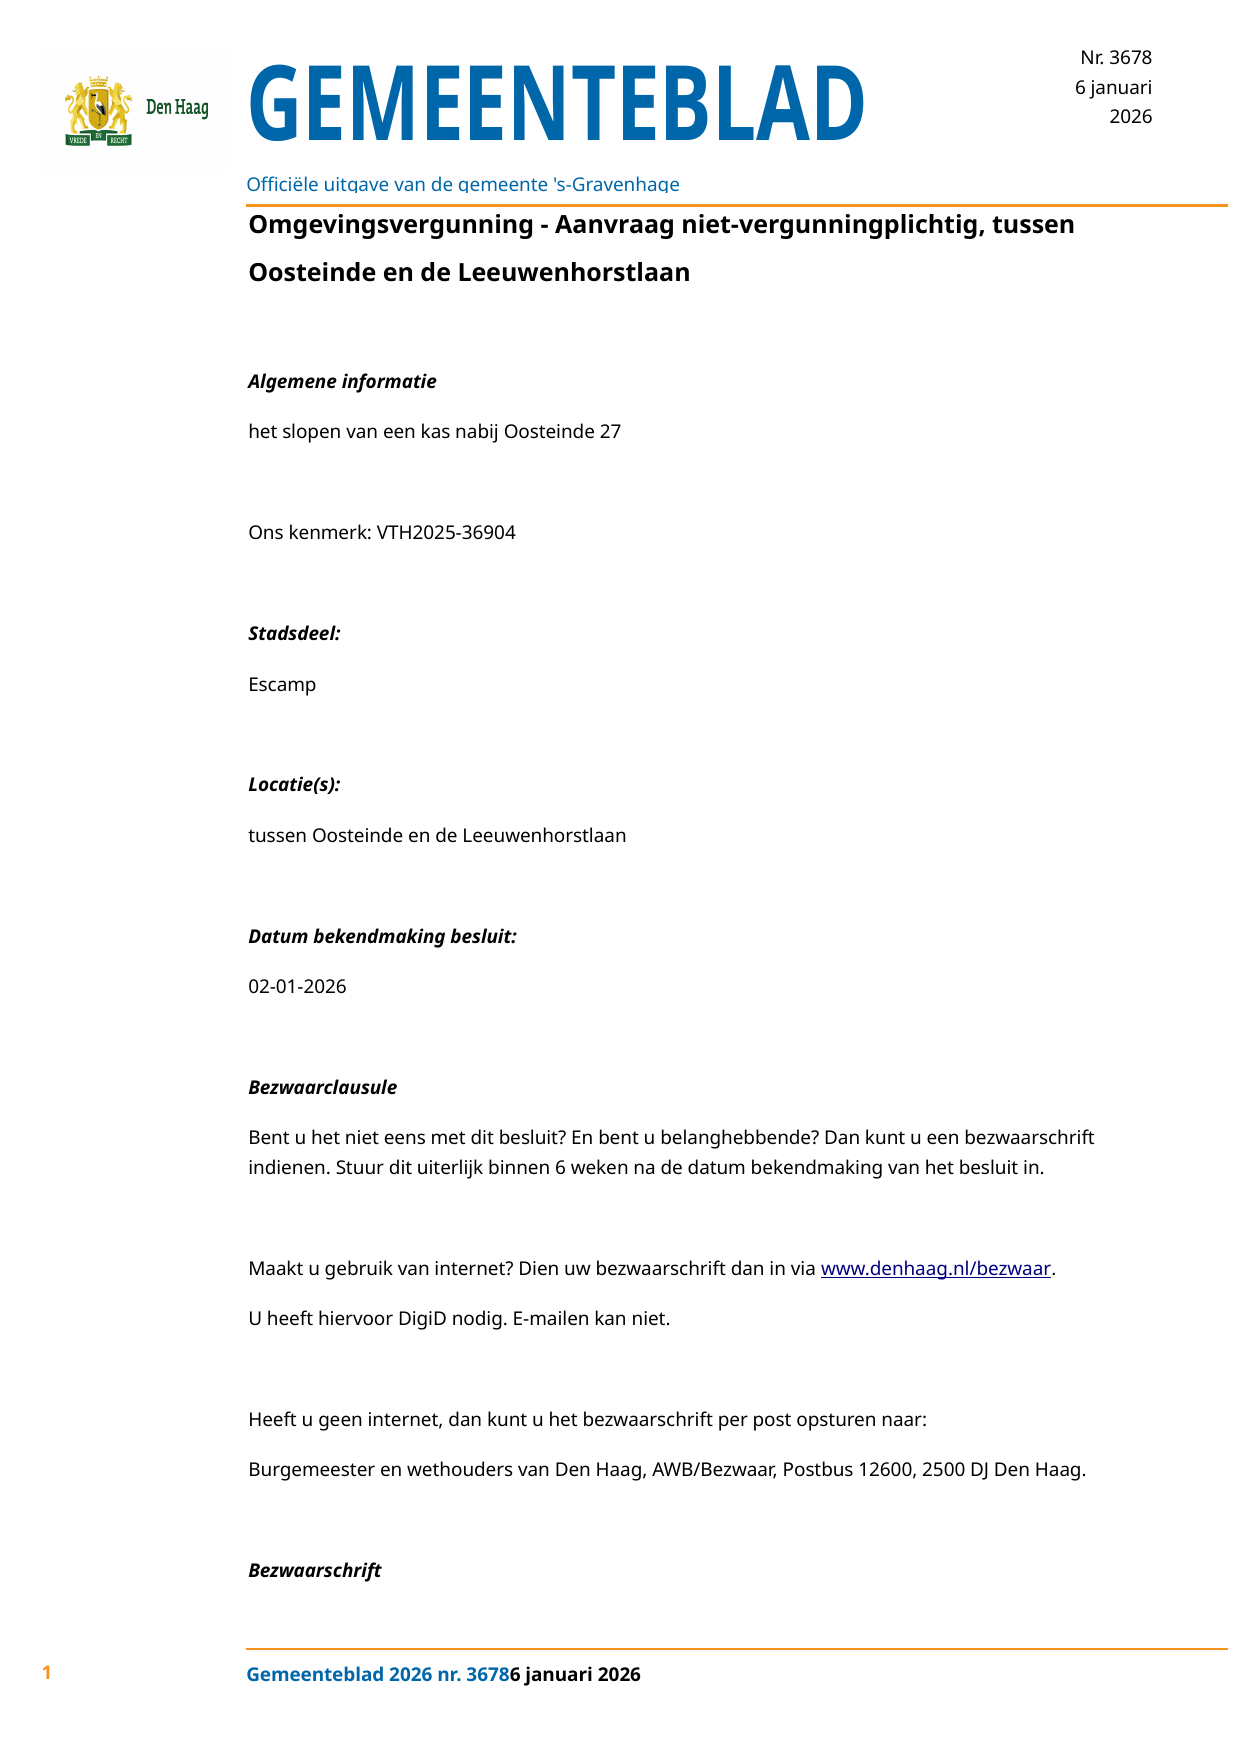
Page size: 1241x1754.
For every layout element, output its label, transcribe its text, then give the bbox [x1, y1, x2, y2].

picture [41, 47, 231, 172]
text Bent u het niet eens met dit besluit? En bent u belanghebbende? Dan kunt u een bezwaarschrift indienen. Stuur dit uiterlijk binnen 6 weken na de datum bekendmaking van het besluit in. [248, 1124, 1152, 1180]
text Escamp [248, 671, 1152, 697]
text Maakt u gebruik van internet? Dien uw bezwaarschrift dan in via www.denhaag.nl/bezwaar. [248, 1255, 1152, 1281]
text U heeft hiervoor DigiD nodig. E-mailen kan niet. [248, 1305, 1152, 1331]
text Bezwaarclausule [248, 1074, 1152, 1100]
text Heeft u geen internet, dan kunt u het bezwaarschrift per post opsturen naar: [248, 1406, 1152, 1432]
text Locatie(s): [248, 772, 1152, 797]
text Stadsdeel: [248, 620, 1152, 646]
text Datum bekendmaking besluit: [248, 923, 1152, 949]
text Bezwaarschrift [248, 1557, 1152, 1583]
text Burgemeester en wethouders van Den Haag, AWB/Bezwaar, Postbus 12600, 2500 DJ Den Haag. [248, 1457, 1152, 1482]
text tussen Oosteinde en de Leeuwenhorstlaan [248, 822, 1152, 848]
text Algemene informatie [248, 368, 1152, 394]
text 02-01-2026 [248, 973, 1152, 999]
text het slopen van een kas nabij Oosteinde 27 [248, 419, 1152, 444]
text Ons kenmerk: VTH2025-36904 [248, 519, 1152, 545]
text Omgevingsvergunning - Aanvraag niet-vergunningplichtig, tussen Oosteinde en de Leeuwenhorstlaan [248, 207, 1152, 288]
